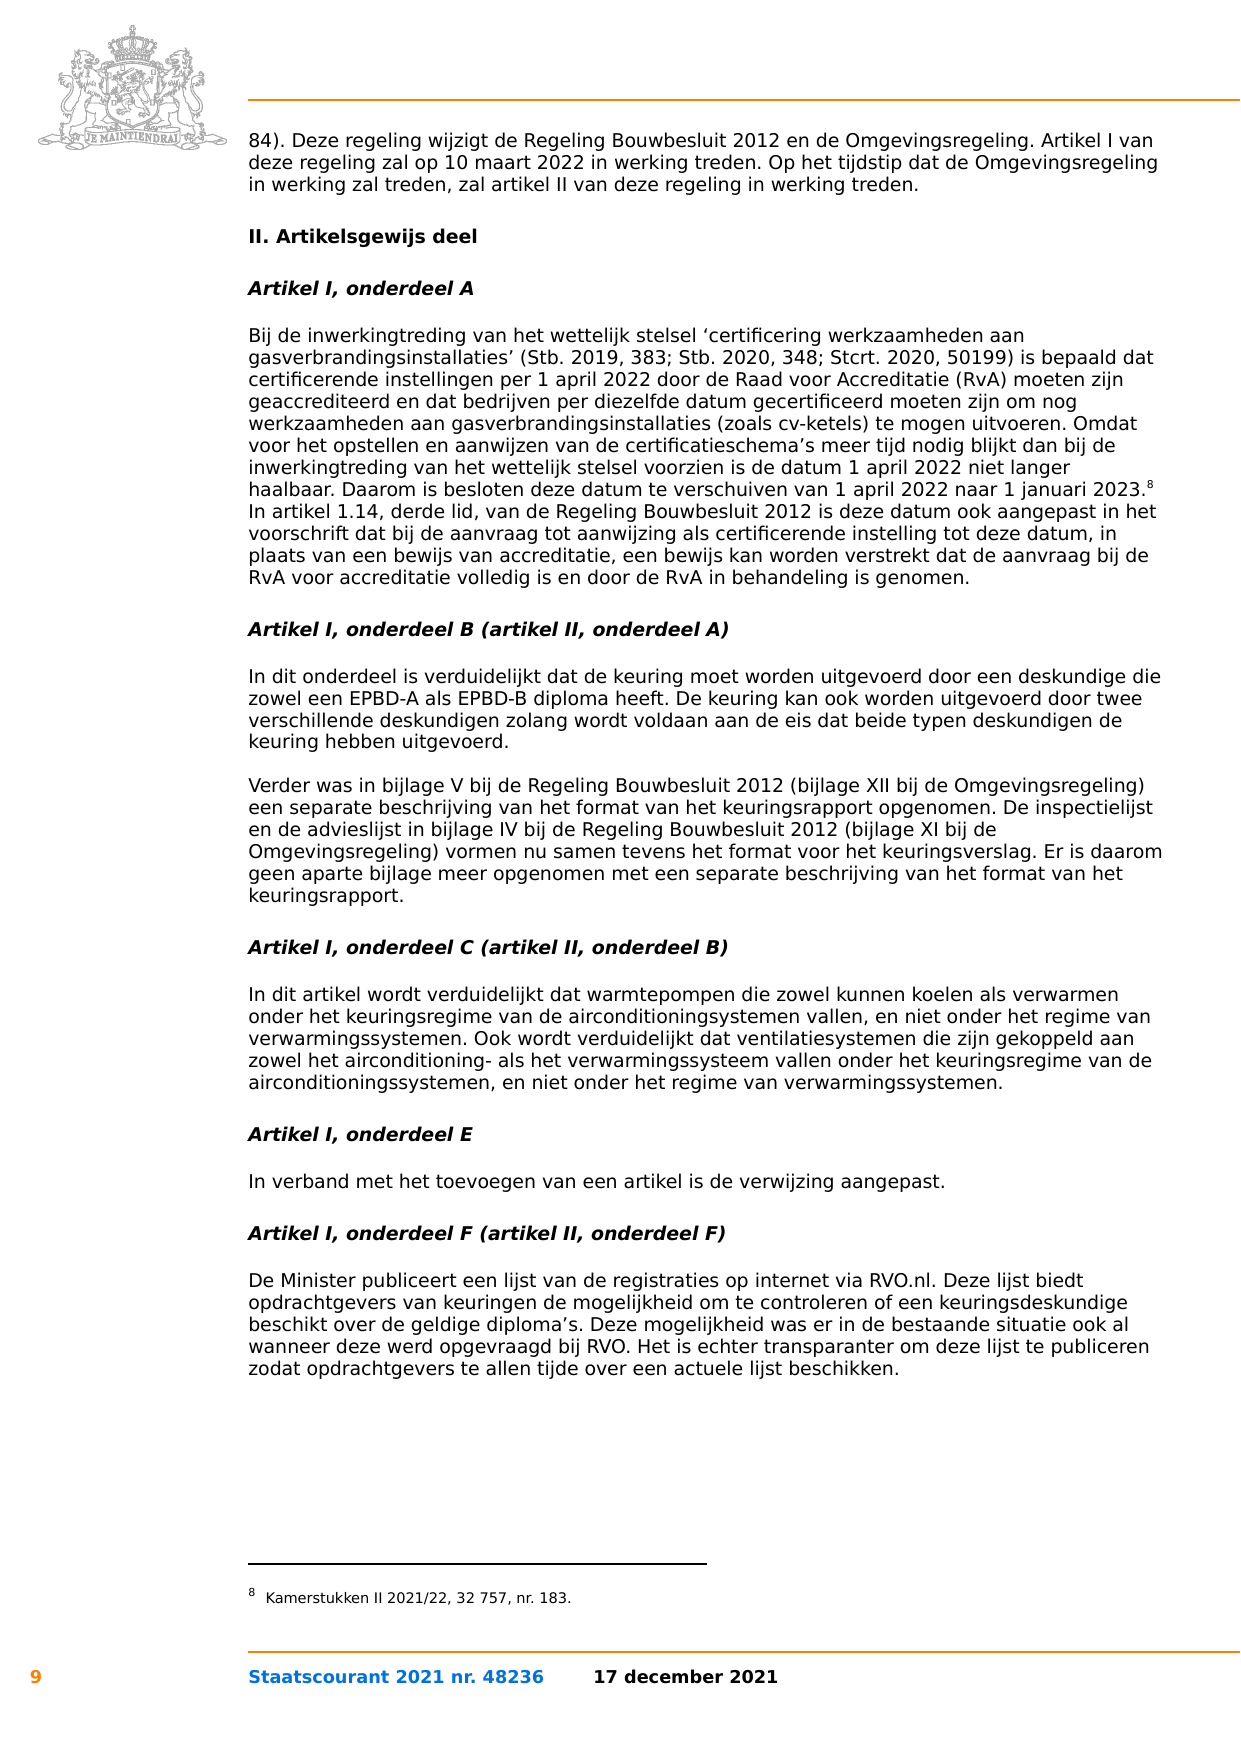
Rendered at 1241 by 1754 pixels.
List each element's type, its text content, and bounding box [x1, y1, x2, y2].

text De Minister publiceert een lijst van de registraties op internet via RVO.nl. Deze lijst biedt opdrachtgevers van keuringen de mogelijkheid om te controleren of een keuringsdeskundige beschikt over de geldige diploma’s. Deze mogelijkheid was er in de bestaande situatie ook al wanneer deze werd opgevraagd bij RVO. Het is echter transparanter om deze lijst te publiceren zodat opdrachtgevers te allen tijde over een actuele lijst beschikken. [248, 1270, 1163, 1380]
text In dit onderdeel is verduidelijkt dat de keuring moet worden uitgevoerd door een deskundige die zowel een EPBD-A als EPBD-B diploma heeft. De keuring kan ook worden uitgevoerd door twee verschillende deskundigen zolang wordt voldaan aan de eis dat beide typen deskundigen de keuring hebben uitgevoerd. [248, 666, 1163, 753]
text Kamerstukken II 2021/22, 32 757, nr. 183. [248, 1586, 1163, 1608]
text Bij de inwerkingtreding van het wettelijk stelsel ‘certificering werkzaamheden aan gasverbrandingsinstallaties’ (Stb. 2019, 383; Stb. 2020, 348; Stcrt. 2020, 50199) is bepaald dat certificerende instellingen per 1 april 2022 door de Raad voor Accreditatie (RvA) moeten zijn geaccrediteerd en dat bedrijven per diezelfde datum gecertificeerd moeten zijn om nog werkzaamheden aan gasverbrandingsinstallaties (zoals cv-ketels) te mogen uitvoeren. Omdat voor het opstellen en aanwijzen van de certificatieschema’s meer tijd nodig blijkt dan bij de inwerkingtreding van het wettelijk stelsel voorzien is de datum 1 april 2022 niet langer haalbaar. Daarom is besloten deze datum te verschuiven van 1 april 2022 naar 1 januari 2023. In artikel 1.14, derde lid, van de Regeling Bouwbesluit 2012 is deze datum ook aangepast in het voorschrift dat bij de aanvraag tot aanwijzing als certificerende instelling tot deze datum, in plaats van een bewijs van accreditatie, een bewijs kan worden verstrekt dat de aanvraag bij de RvA voor accreditatie volledig is en door de RvA in behandeling is genomen. [248, 325, 1163, 588]
text In verband met het toevoegen van een artikel is de verwijzing aangepast. [248, 1171, 1163, 1193]
subtitle II. Artikelsgewijs deel [248, 226, 1163, 248]
subtitle Artikel I, onderdeel A [248, 278, 1163, 300]
subtitle Artikel I, onderdeel F (artikel II, onderdeel F) [248, 1223, 1163, 1245]
text 84). Deze regeling wijzigt de Regeling Bouwbesluit 2012 en de Omgevingsregeling. Artikel I van deze regeling zal op 10 maart 2022 in werking treden. Op het tijdstip dat de Omgevingsregeling in werking zal treden, zal artikel II van deze regeling in werking treden. [248, 130, 1163, 196]
subtitle Artikel I, onderdeel E [248, 1124, 1163, 1146]
subtitle Artikel I, onderdeel B (artikel II, onderdeel A) [248, 618, 1163, 641]
subtitle Artikel I, onderdeel C (artikel II, onderdeel B) [248, 937, 1163, 959]
picture [38, 25, 227, 150]
text Verder was in bijlage V bij de Regeling Bouwbesluit 2012 (bijlage XII bij de Omgevingsregeling) een separate beschrijving van het format van het keuringsrapport opgenomen. De inspectielijst en de advieslijst in bijlage IV bij de Regeling Bouwbesluit 2012 (bijlage XI bij de Omgevingsregeling) vormen nu samen tevens het format voor het keuringsverslag. Er is daarom geen aparte bijlage meer opgenomen met een separate beschrijving van het format van het keuringsrapport. [248, 775, 1163, 907]
text In dit artikel wordt verduidelijkt dat warmtepompen die zowel kunnen koelen als verwarmen onder het keuringsregime van de airconditioningsystemen vallen, en niet onder het regime van verwarmingssystemen. Ook wordt verduidelijkt dat ventilatiesystemen die zijn gekoppeld aan zowel het airconditioning- als het verwarmingssysteem vallen onder het keuringsregime van de airconditioningssystemen, en niet onder het regime van verwarmingssystemen. [248, 984, 1163, 1094]
